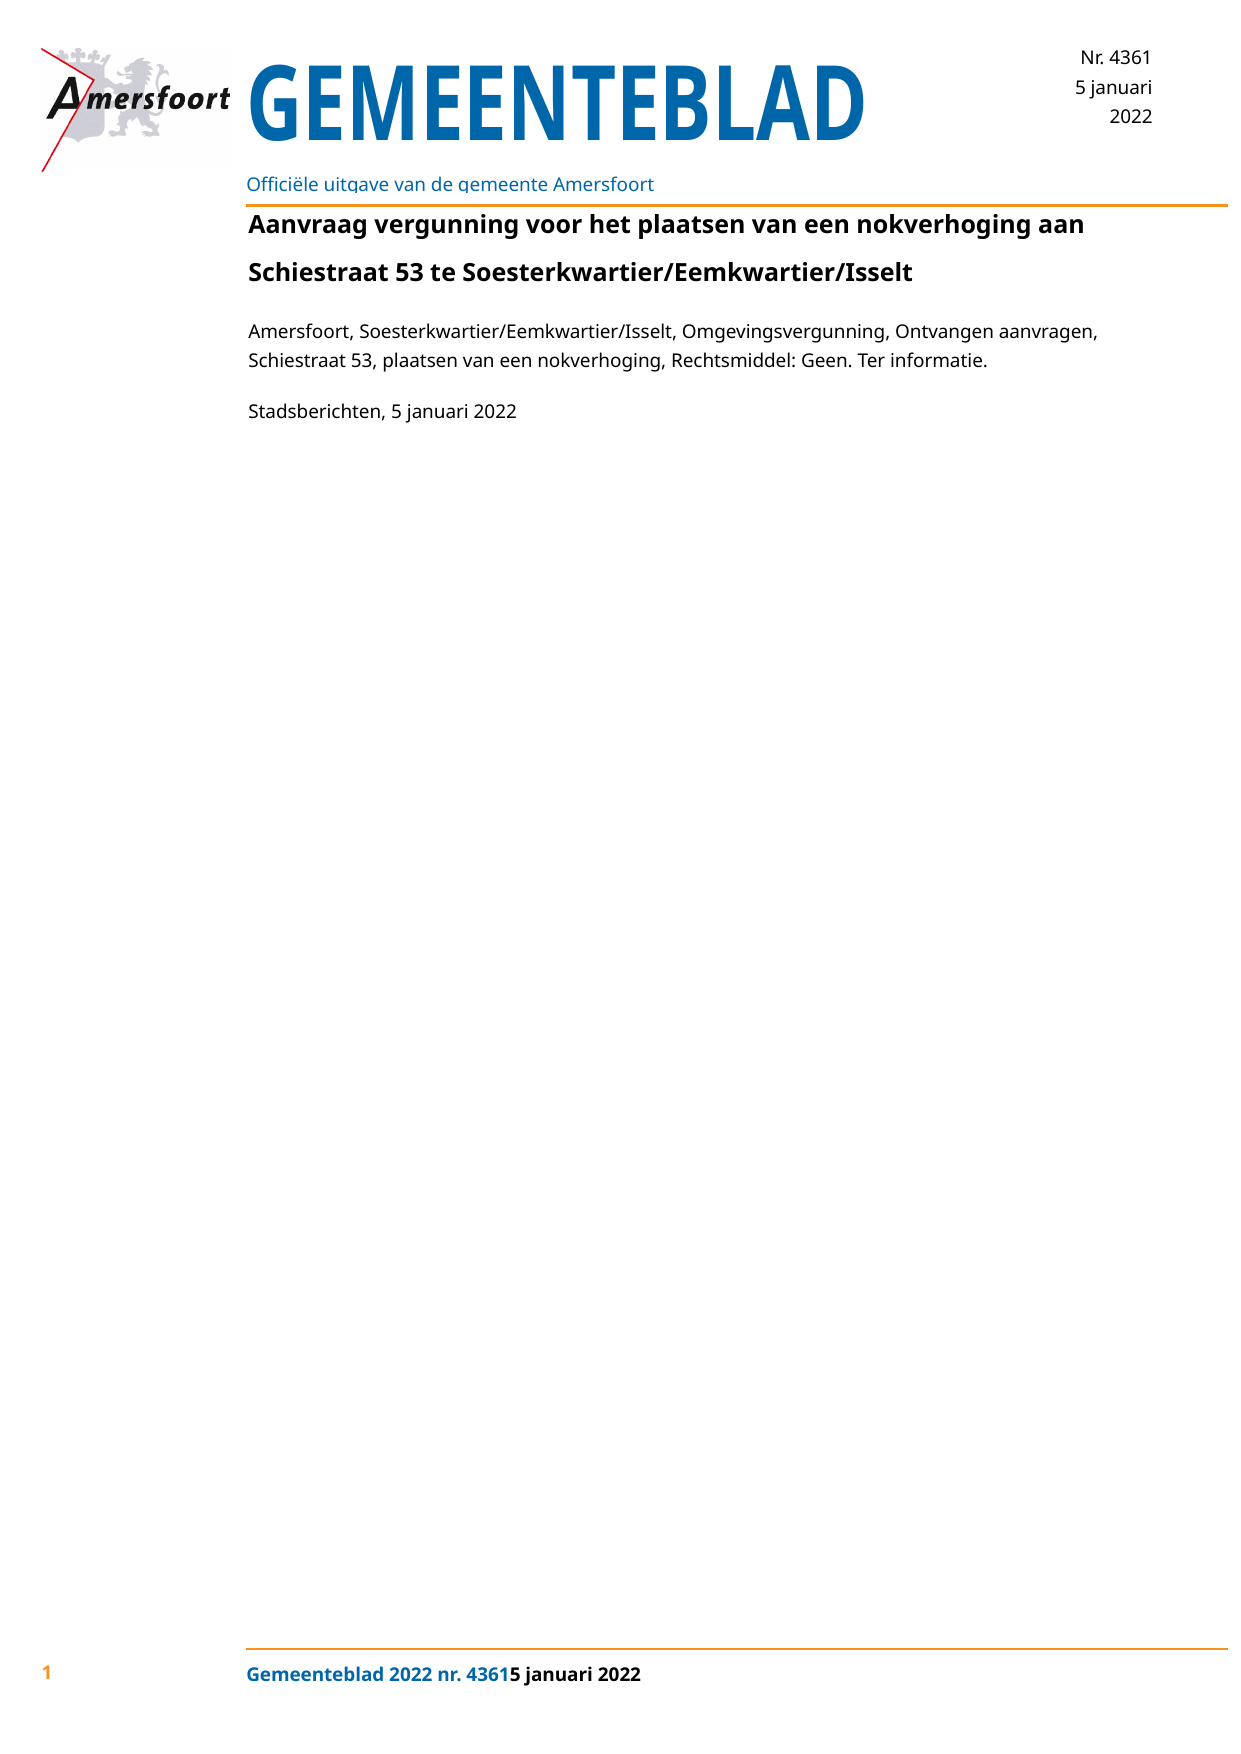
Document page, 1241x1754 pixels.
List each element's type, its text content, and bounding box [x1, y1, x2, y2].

picture [41, 47, 231, 172]
text Aanvraag vergunning voor het plaatsen van een nokverhoging aan Schiestraat 53 te Soesterkwartier/Eemkwartier/Isselt [248, 207, 1152, 288]
text Amersfoort, Soesterkwartier/Eemkwartier/Isselt, Omgevingsvergunning, Ontvangen aanvragen, Schiestraat 53, plaatsen van een nokverhoging, Rechtsmiddel: Geen. Ter informatie. [248, 318, 1152, 373]
text Stadsberichten, 5 januari 2022 [248, 398, 1152, 424]
